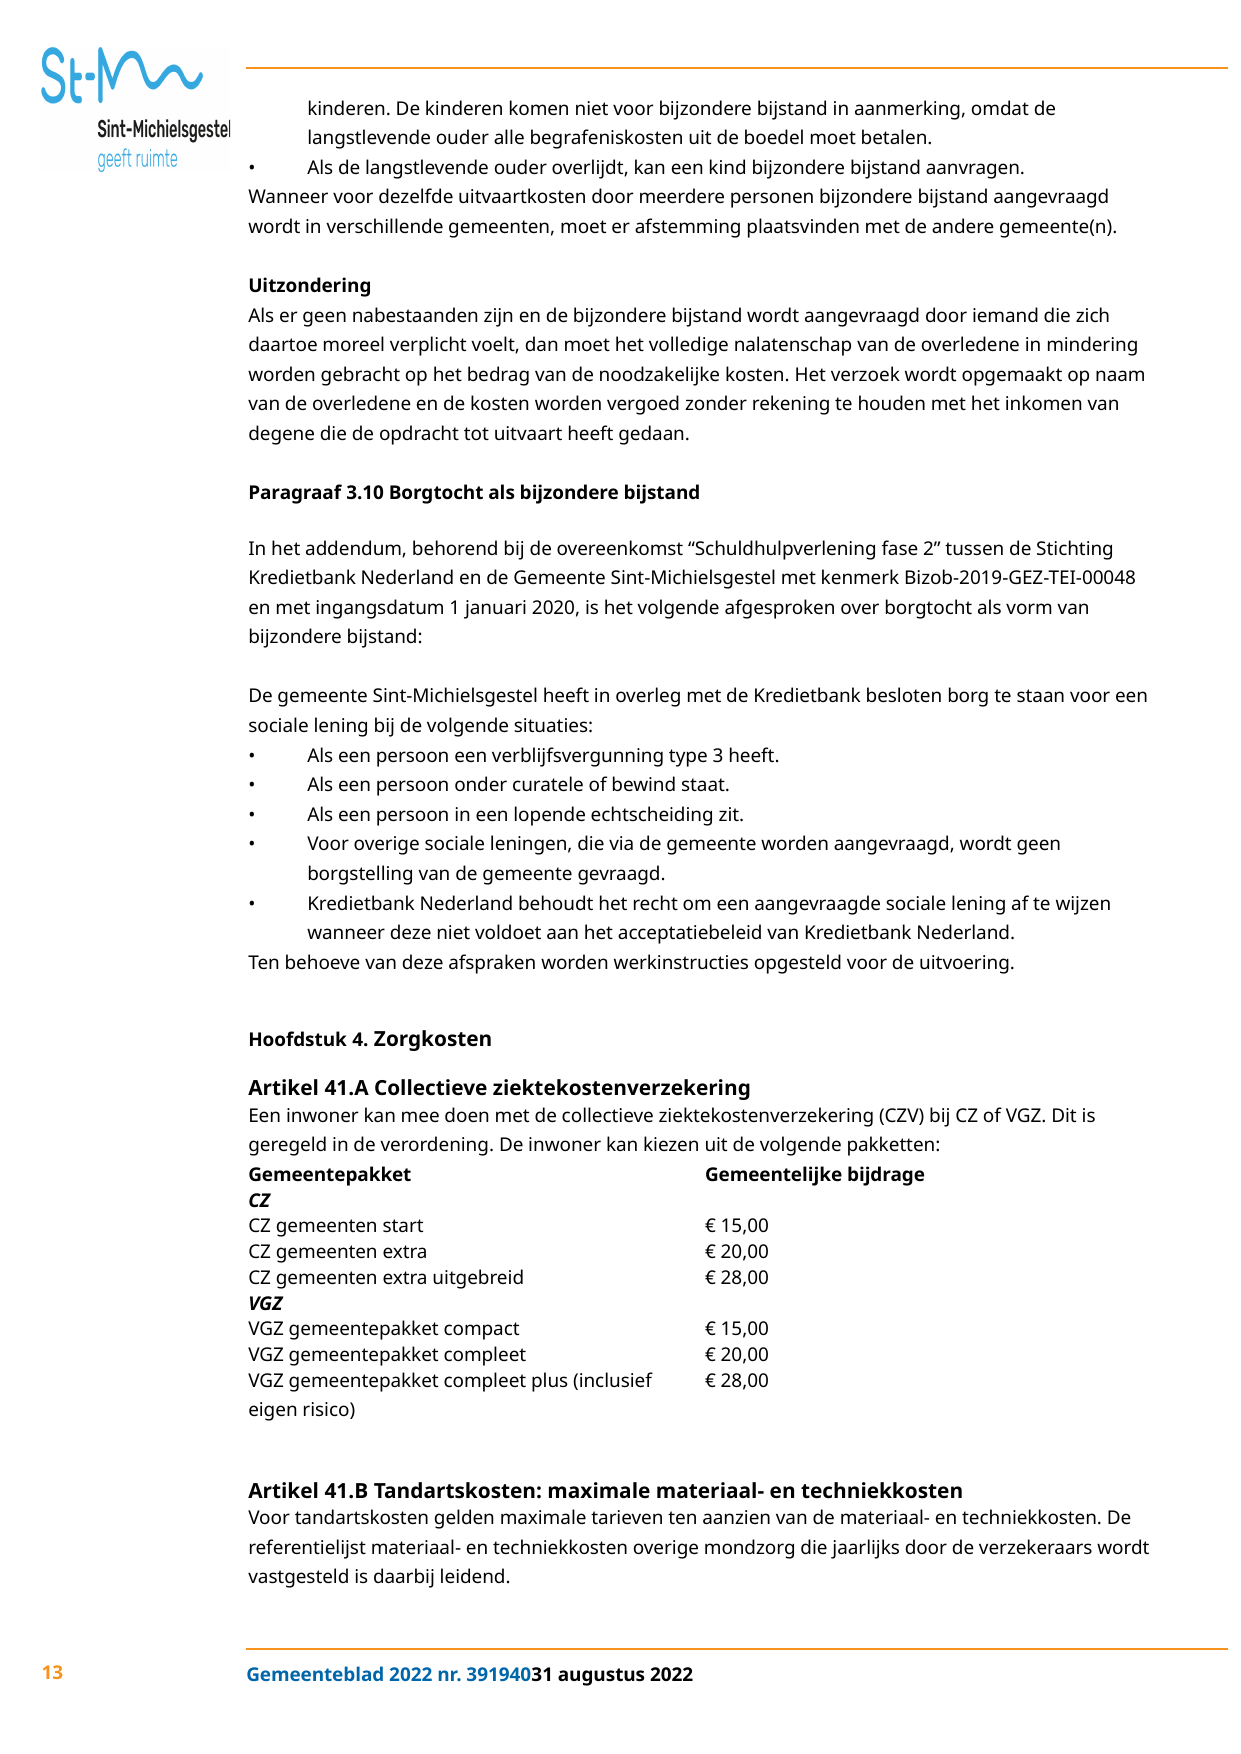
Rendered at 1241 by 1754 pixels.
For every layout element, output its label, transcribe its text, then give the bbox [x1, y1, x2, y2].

text Een inwoner kan mee doen met de collectieve ziektekostenverzekering (CZV) bij CZ of VGZ. Dit is geregeld in de verordening. De inwoner kan kiezen uit de volgende pakketten: [248, 1102, 1152, 1157]
table_cell € 20,00 [705, 1341, 1152, 1367]
table_cell CZ gemeenten extra uitgebreid [248, 1264, 705, 1290]
table_cell € 28,00 [705, 1367, 1152, 1422]
list Voor overige sociale leningen, die via de gemeente worden aangevraagd, wordt geen borgstelling van de gemeente gevraagd. [248, 831, 1152, 886]
text Wanneer voor dezelfde uitvaartkosten door meerdere personen bijzondere bijstand aangevraagd wordt in verschillende gemeenten, moet er afstemming plaatsvinden met de andere gemeente(n). [248, 183, 1152, 239]
table_cell € 15,00 [705, 1213, 1152, 1238]
text Voor tandartskosten gelden maximale tarieven ten aanzien van de materiaal- en techniekkosten. De referentielijst materiaal- en techniekkosten overige mondzorg die jaarlijks door de verzekeraars wordt vastgesteld is daarbij leidend. [248, 1504, 1152, 1589]
text Artikel 41.A Collectieve ziektekostenverzekering [248, 1073, 1152, 1102]
table_cell VGZ gemeentepakket compleet [248, 1341, 705, 1367]
text Artikel 41.B Tandartskosten: maximale materiaal- en techniekkosten [248, 1476, 1152, 1504]
text Hoofdstuk 4. Zorgkosten [248, 1024, 1152, 1052]
table_cell [705, 1187, 1152, 1212]
table_cell VGZ gemeentepakket compact [248, 1315, 705, 1341]
text In het addendum, behorend bij de overeenkomst “Schuldhulpverlening fase 2” tussen de Stichting Kredietbank Nederland en de Gemeente Sint-Michielsgestel met kenmerk Bizob-2019-GEZ-TEI-00048 en met ingangsdatum 1 januari 2020, is het volgende afgesproken over borgtocht als vorm van bijzondere bijstand: [248, 535, 1152, 649]
picture [41, 47, 231, 172]
list Kredietbank Nederland behoudt het recht om een aangevraagde sociale lening af te wijzen wanneer deze niet voldoet aan het acceptatiebeleid van Kredietbank Nederland. [248, 890, 1152, 945]
table_cell VGZ gemeentepakket compleet plus (inclusief eigen risico) [248, 1367, 705, 1422]
table_cell CZ [248, 1187, 705, 1212]
list kinderen. De kinderen komen niet voor bijzondere bijstand in aanmerking, omdat de langstlevende ouder alle begrafeniskosten uit de boedel moet betalen. [248, 95, 1152, 150]
table_cell € 28,00 [705, 1264, 1152, 1290]
table_cell € 15,00 [705, 1315, 1152, 1341]
table_header Gemeentelijke bijdrage [705, 1161, 1152, 1187]
text Ten behoeve van deze afspraken worden werkinstructies opgesteld voor de uitvoering. [248, 949, 1152, 974]
table_cell [705, 1290, 1152, 1315]
table_cell VGZ [248, 1290, 705, 1315]
text De gemeente Sint-Michielsgestel heeft in overleg met de Kredietbank besloten borg te staan voor een sociale lening bij de volgende situaties: [248, 683, 1152, 738]
table_cell CZ gemeenten start [248, 1213, 705, 1238]
list Als een persoon onder curatele of bewind staat. [248, 771, 1152, 797]
table_header Gemeentepakket [248, 1161, 705, 1187]
text Uitzondering [248, 272, 1152, 298]
list Als de langstlevende ouder overlijdt, kan een kind bijzondere bijstand aanvragen. [248, 154, 1152, 180]
table_cell CZ gemeenten extra [248, 1238, 705, 1264]
text Als er geen nabestaanden zijn en de bijzondere bijstand wordt aangevraagd door iemand die zich daartoe moreel verplicht voelt, dan moet het volledige nalatenschap van de overledene in mindering worden gebracht op het bedrag van de noodzakelijke kosten. Het verzoek wordt opgemaakt op naam van de overledene en de kosten worden vergoed zonder rekening te houden met het inkomen van degene die de opdracht tot uitvaart heeft gedaan. [248, 302, 1152, 446]
list Als een persoon een verblijfsvergunning type 3 heeft. [248, 742, 1152, 767]
table_cell € 20,00 [705, 1238, 1152, 1264]
list Als een persoon in een lopende echtscheiding zit. [248, 801, 1152, 827]
text Paragraaf 3.10 Borgtocht als bijzondere bijstand [248, 479, 1152, 505]
